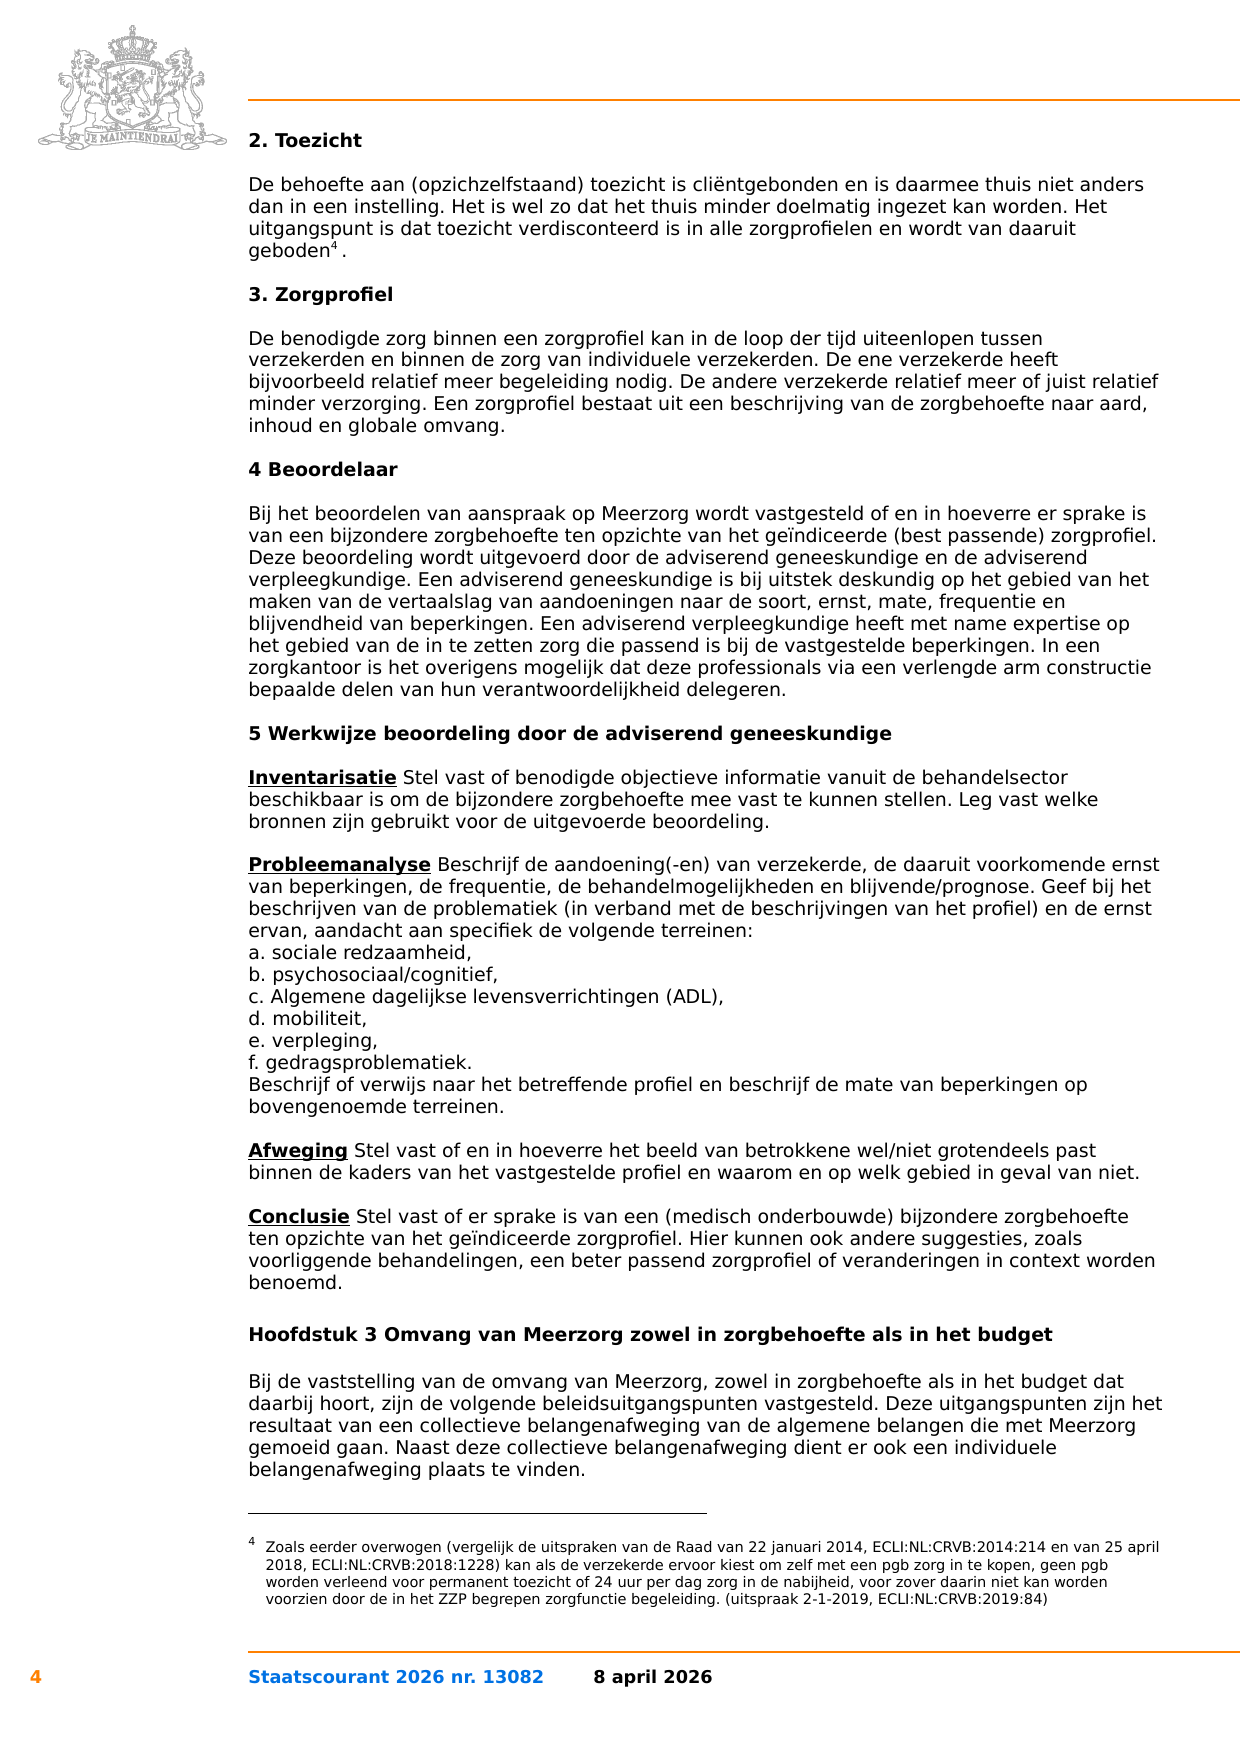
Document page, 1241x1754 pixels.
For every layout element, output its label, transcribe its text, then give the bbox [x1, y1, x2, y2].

subtitle 5 Werkwijze beoordeling door de adviserend geneeskundige [248, 723, 1163, 745]
text Bij de vaststelling van de omvang van Meerzorg, zowel in zorgbehoefte als in het budget dat daarbij hoort, zijn de volgende beleidsuitgangspunten vastgesteld. Deze uitgangspunten zijn het resultaat van een collectieve belangenafweging van de algemene belangen die met Meerzorg gemoeid gaan. Naast deze collectieve belangenafweging dient er ook een individuele belangenafweging plaats te vinden. [248, 1371, 1163, 1481]
text Afweging Stel vast of en in hoeverre het beeld van betrokkene wel/niet grotendeels past binnen de kaders van het vastgestelde profiel en waarom en op welk gebied in geval van niet. [248, 1140, 1163, 1184]
text Beschrijf of verwijs naar het betreffende profiel en beschrijf de mate van beperkingen op bovengenoemde terreinen. [248, 1074, 1163, 1118]
subtitle Hoofdstuk 3 Omvang van Meerzorg zowel in zorgbehoefte als in het budget [248, 1324, 1163, 1346]
text Zoals eerder overwogen (vergelijk de uitspraken van de Raad van 22 januari 2014, ECLI:NL:CRVB:2014:214 en van 25 april 2018, ECLI:NL:CRVB:2018:1228) kan als de verzekerde ervoor kiest om zelf met een pgb zorg in te kopen, geen pgb worden verleend voor permanent toezicht of 24 uur per dag zorg in de nabijheid, voor zover daarin niet kan worden voorzien door de in het ZZP begrepen zorgfunctie begeleiding. (uitspraak 2-1-2019, ECLI:NL:CRVB:2019:84) [248, 1535, 1163, 1608]
text Probleemanalyse Beschrijf de aandoening(-en) van verzekerde, de daaruit voorkomende ernst van beperkingen, de frequentie, de behandelmogelijkheden en blijvende/prognose. Geef bij het beschrijven van de problematiek (in verband met de beschrijvingen van het profiel) en de ernst ervan, aandacht aan specifiek de volgende terreinen: [248, 854, 1163, 942]
text De behoefte aan (opzichzelfstaand) toezicht is cliëntgebonden en is daarmee thuis niet anders dan in een instelling. Het is wel zo dat het thuis minder doelmatig ingezet kan worden. Het uitgangspunt is dat toezicht verdisconteerd is in alle zorgprofielen en wordt van daaruit geboden. [248, 174, 1163, 262]
text De benodigde zorg binnen een zorgprofiel kan in de loop der tijd uiteenlopen tussen verzekerden en binnen de zorg van individuele verzekerden. De ene verzekerde heeft bijvoorbeeld relatief meer begeleiding nodig. De andere verzekerde relatief meer of juist relatief minder verzorging. Een zorgprofiel bestaat uit een beschrijving van de zorgbehoefte naar aard, inhoud en globale omvang. [248, 327, 1163, 437]
subtitle 3. Zorgprofiel [248, 283, 1163, 306]
text Bij het beoordelen van aanspraak op Meerzorg wordt vastgesteld of en in hoeverre er sprake is van een bijzondere zorgbehoefte ten opzichte van het geïndiceerde (best passende) zorgprofiel. Deze beoordeling wordt uitgevoerd door de adviserend geneeskundige en de adviserend verpleegkundige. Een adviserend geneeskundige is bij uitstek deskundig op het gebied van het maken van de vertaalslag van aandoeningen naar de soort, ernst, mate, frequentie en blijvendheid van beperkingen. Een adviserend verpleegkundige heeft met name expertise op het gebied van de in te zetten zorg die passend is bij de vastgestelde beperkingen. In een zorgkantoor is het overigens mogelijk dat deze professionals via een verlengde arm constructie bepaalde delen van hun verantwoordelijkheid delegeren. [248, 503, 1163, 701]
subtitle 4 Beoordelaar [248, 459, 1163, 481]
text e. verpleging, [248, 1030, 1163, 1052]
text Conclusie Stel vast of er sprake is van een (medisch onderbouwde) bijzondere zorgbehoefte ten opzichte van het geïndiceerde zorgprofiel. Hier kunnen ook andere suggesties, zoals voorliggende behandelingen, een beter passend zorgprofiel of veranderingen in context worden benoemd. [248, 1206, 1163, 1294]
text c. Algemene dagelijkse levensverrichtingen (ADL), [248, 986, 1163, 1008]
text a. sociale redzaamheid, [248, 942, 1163, 964]
text f. gedragsproblematiek. [248, 1052, 1163, 1074]
text b. psychosociaal/cognitief, [248, 964, 1163, 986]
text Inventarisatie Stel vast of benodigde objectieve informatie vanuit de behandelsector beschikbaar is om de bijzondere zorgbehoefte mee vast te kunnen stellen. Leg vast welke bronnen zijn gebruikt voor de uitgevoerde beoordeling. [248, 767, 1163, 832]
picture [38, 25, 227, 150]
text d. mobiliteit, [248, 1008, 1163, 1030]
subtitle 2. Toezicht [248, 130, 1163, 152]
